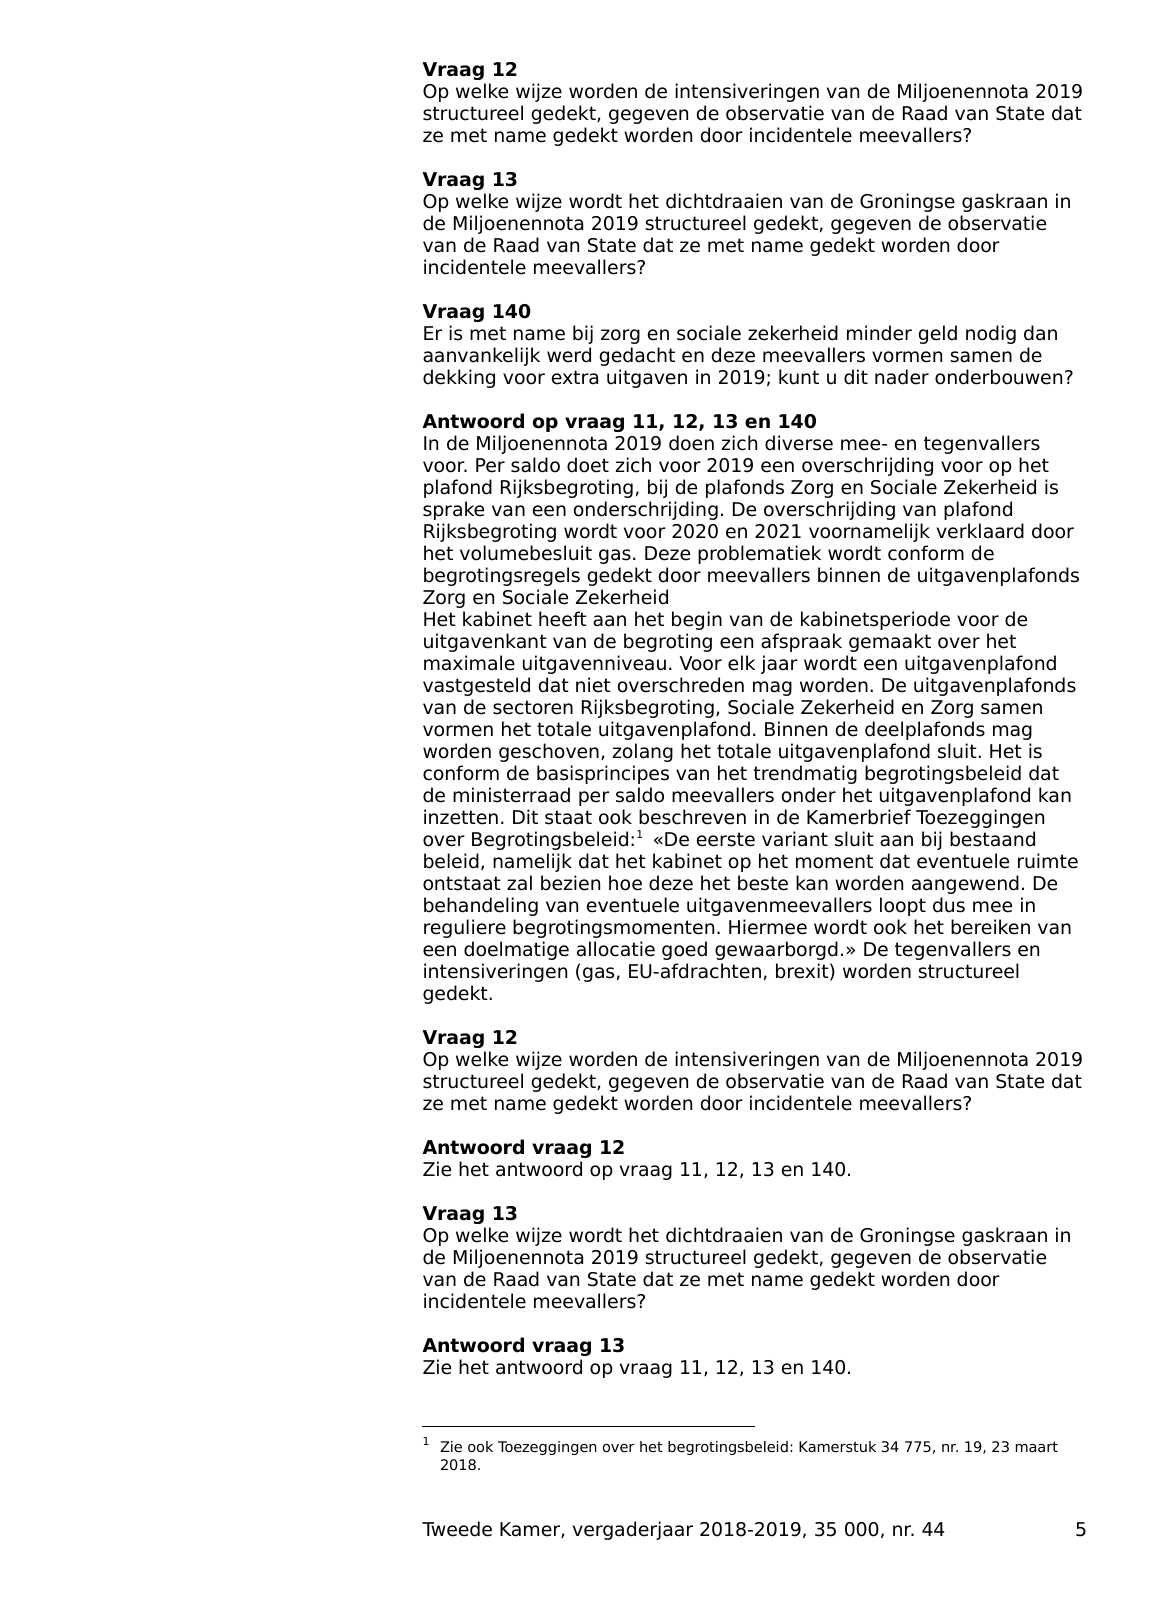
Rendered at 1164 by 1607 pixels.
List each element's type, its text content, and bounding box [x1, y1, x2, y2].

text Het kabinet heeft aan het begin van de kabinetsperiode voor de uitgavenkant van de begroting een afspraak gemaakt over het maximale uitgavenniveau. Voor elk jaar wordt een uitgavenplafond vastgesteld dat niet overschreden mag worden. De uitgavenplafonds van de sectoren Rijksbegroting, Sociale Zekerheid en Zorg samen vormen het totale uitgavenplafond. Binnen de deelplafonds mag worden geschoven, zolang het totale uitgavenplafond sluit. Het is conform de basisprincipes van het trendmatig begrotingsbeleid dat de ministerraad per saldo meevallers onder het uitgavenplafond kan inzetten. Dit staat ook beschreven in de Kamerbrief Toezeggingen over Begrotingsbeleid: «De eerste variant sluit aan bij bestaand beleid, namelijk dat het kabinet op het moment dat eventuele ruimte ontstaat zal bezien hoe deze het beste kan worden aangewend. De behandeling van eventuele uitgavenmeevallers loopt dus mee in reguliere begrotingsmomenten. Hiermee wordt ook het bereiken van een doelmatige allocatie goed gewaarborgd.» De tegenvallers en intensiveringen (gas, EU-afdrachten, brexit) worden structureel gedekt. [422, 609, 1087, 1005]
text In de Miljoenennota 2019 doen zich diverse mee- en tegenvallers voor. Per saldo doet zich voor 2019 een overschrijding voor op het plafond Rijksbegroting, bij de plafonds Zorg en Sociale Zekerheid is sprake van een onderschrijding. De overschrijding van plafond Rijksbegroting wordt voor 2020 en 2021 voornamelijk verklaard door het volumebesluit gas. Deze problematiek wordt conform de begrotingsregels gedekt door meevallers binnen de uitgavenplafonds Zorg en Sociale Zekerheid [422, 433, 1087, 609]
text Zie het antwoord op vraag 11, 12, 13 en 140. [422, 1159, 1087, 1181]
text Zie ook Toezeggingen over het begrotingsbeleid: Kamerstuk 34 775, nr. 19, 23 maart 2018. [422, 1435, 1087, 1474]
text Antwoord op vraag 11, 12, 13 en 140 [422, 411, 1087, 433]
text Op welke wijze worden de intensiveringen van de Miljoenennota 2019 structureel gedekt, gegeven de observatie van de Raad van State dat ze met name gedekt worden door incidentele meevallers? [422, 1049, 1087, 1115]
text Vraag 12 [422, 1027, 1087, 1049]
text Zie het antwoord op vraag 11, 12, 13 en 140. [422, 1357, 1087, 1379]
text Op welke wijze wordt het dichtdraaien van de Groningse gaskraan in de Miljoenennota 2019 structureel gedekt, gegeven de observatie van de Raad van State dat ze met name gedekt worden door incidentele meevallers? [422, 1225, 1087, 1313]
text Op welke wijze worden de intensiveringen van de Miljoenennota 2019 structureel gedekt, gegeven de observatie van de Raad van State dat ze met name gedekt worden door incidentele meevallers? [422, 81, 1087, 147]
text Er is met name bij zorg en sociale zekerheid minder geld nodig dan aanvankelijk werd gedacht en deze meevallers vormen samen de dekking voor extra uitgaven in 2019; kunt u dit nader onderbouwen? [422, 323, 1087, 389]
text Vraag 13 [422, 1203, 1087, 1225]
text Vraag 13 [422, 169, 1087, 191]
text Antwoord vraag 12 [422, 1137, 1087, 1159]
text Antwoord vraag 13 [422, 1335, 1087, 1357]
text Op welke wijze wordt het dichtdraaien van de Groningse gaskraan in de Miljoenennota 2019 structureel gedekt, gegeven de observatie van de Raad van State dat ze met name gedekt worden door incidentele meevallers? [422, 191, 1087, 279]
text Vraag 12 [422, 59, 1087, 81]
text Vraag 140 [422, 301, 1087, 323]
